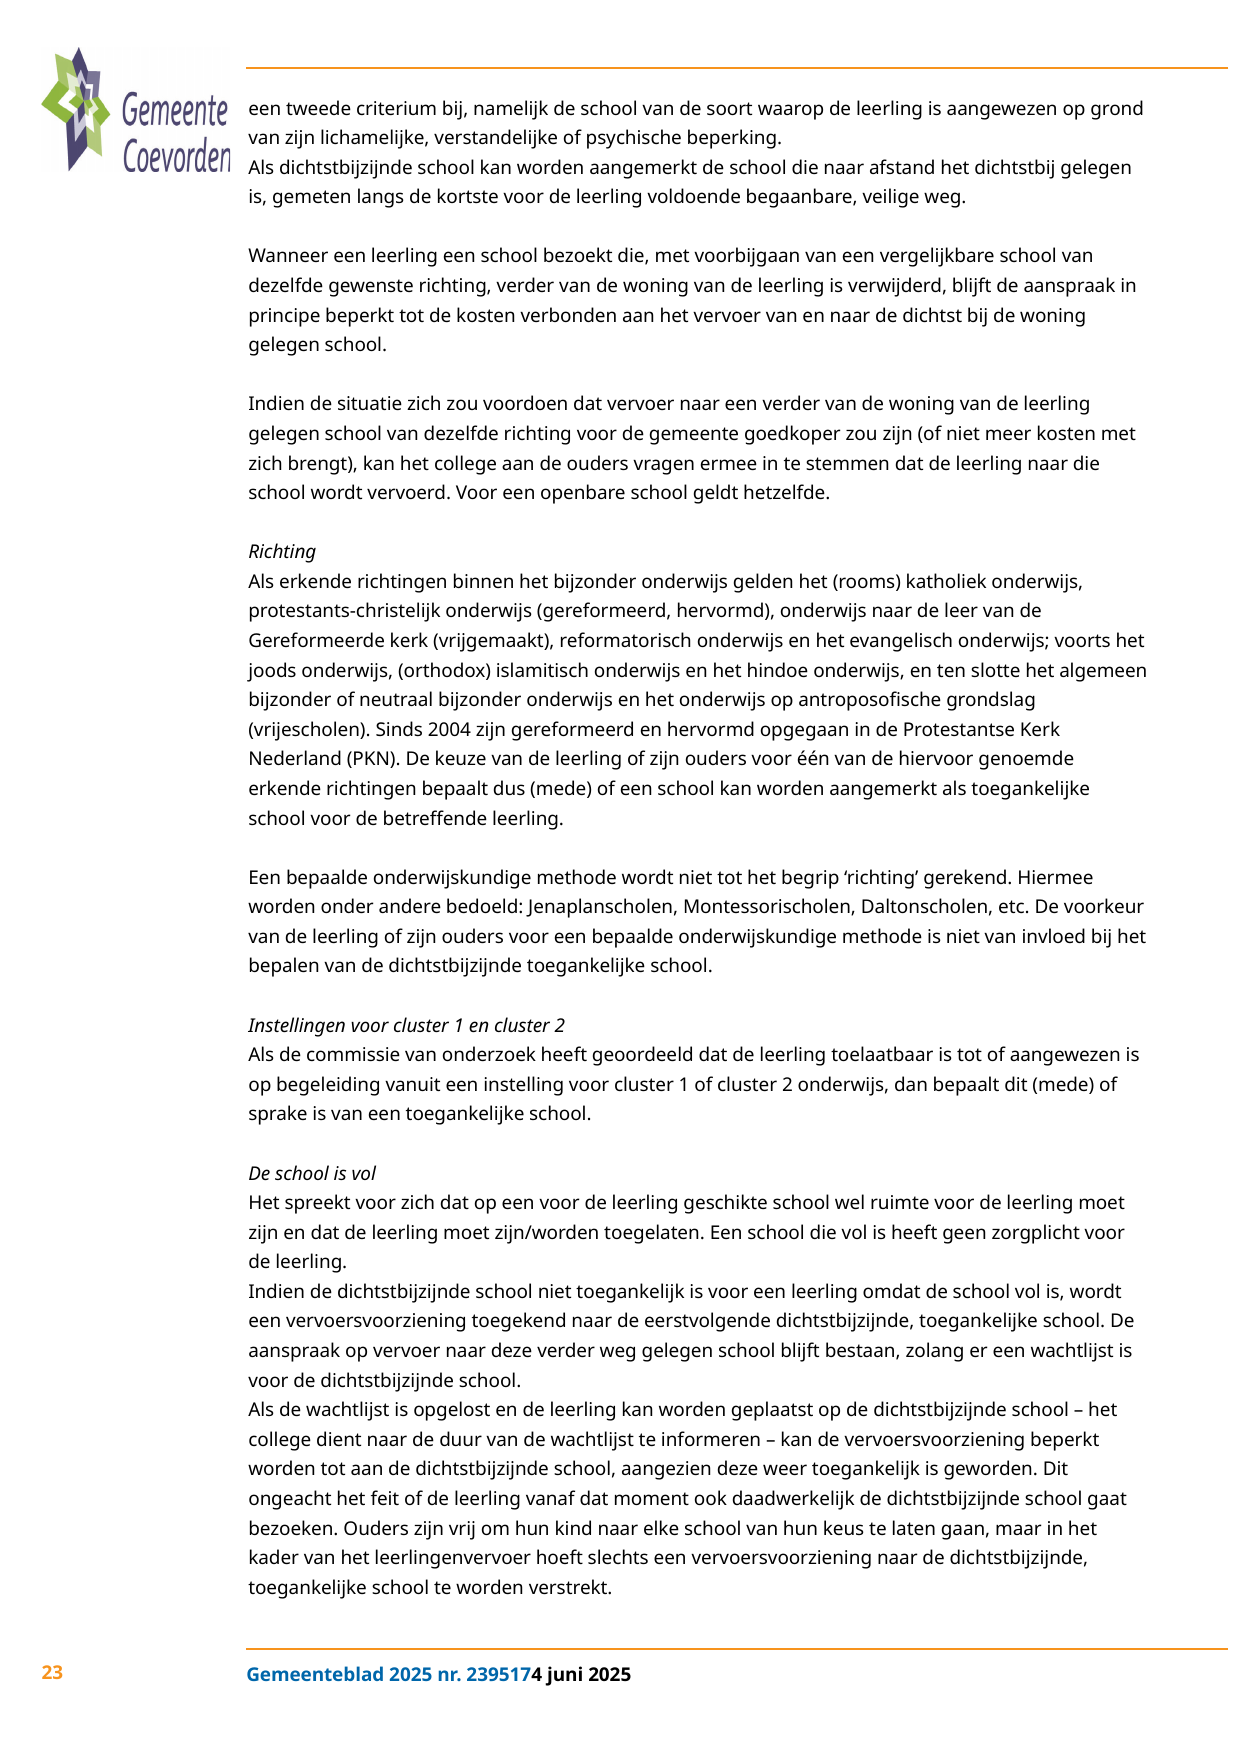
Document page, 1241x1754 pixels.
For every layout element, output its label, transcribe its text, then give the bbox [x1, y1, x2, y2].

text een tweede criterium bij, namelijk de school van de soort waarop de leerling is aangewezen op grond van zijn lichamelijke, verstandelijke of psychische beperking. [248, 95, 1152, 150]
text Als dichtstbijzijnde school kan worden aangemerkt de school die naar afstand het dichtstbij gelegen is, gemeten langs de kortste voor de leerling voldoende begaanbare, veilige weg. [248, 154, 1152, 209]
text Als de wachtlijst is opgelost en de leerling kan worden geplaatst op de dichtstbijzijnde school – het college dient naar de duur van de wachtlijst te informeren – kan de vervoersvoorziening beperkt worden tot aan de dichtstbijzijnde school, aangezien deze weer toegankelijk is geworden. Dit ongeacht het feit of de leerling vanaf dat moment ook daadwerkelijk de dichtstbijzijnde school gaat bezoeken. Ouders zijn vrij om hun kind naar elke school van hun keus te laten gaan, maar in het kader van het leerlingenvervoer hoeft slechts een vervoersvoorziening naar de dichtstbijzijnde, toegankelijke school te worden verstrekt. [248, 1396, 1152, 1600]
text Richting [248, 538, 1152, 564]
text Als de commissie van onderzoek heeft geoordeeld dat de leerling toelaatbaar is tot of aangewezen is op begeleiding vanuit een instelling voor cluster 1 of cluster 2 onderwijs, dan bepaalt dit (mede) of sprake is van een toegankelijke school. [248, 1041, 1152, 1126]
text Instellingen voor cluster 1 en cluster 2 [248, 1012, 1152, 1038]
text De school is vol [248, 1160, 1152, 1186]
text Indien de dichtstbijzijnde school niet toegankelijk is voor een leerling omdat de school vol is, wordt een vervoersvoorziening toegekend naar de eerstvolgende dichtstbijzijnde, toegankelijke school. De aanspraak op vervoer naar deze verder weg gelegen school blijft bestaan, zolang er een wachtlijst is voor de dichtstbijzijnde school. [248, 1278, 1152, 1393]
text Als erkende richtingen binnen het bijzonder onderwijs gelden het (rooms) katholiek onderwijs, protestants-christelijk onderwijs (gereformeerd, hervormd), onderwijs naar de leer van de Gereformeerde kerk (vrijgemaakt), reformatorisch onderwijs en het evangelisch onderwijs; voorts het joods onderwijs, (orthodox) islamitisch onderwijs en het hindoe onderwijs, en ten slotte het algemeen bijzonder of neutraal bijzonder onderwijs en het onderwijs op antroposofische grondslag (vrijescholen). Sinds 2004 zijn gereformeerd en hervormd opgegaan in de Protestantse Kerk Nederland (PKN). De keuze van de leerling of zijn ouders voor één van de hiervoor genoemde erkende richtingen bepaalt dus (mede) of een school kan worden aangemerkt als toegankelijke school voor de betreffende leerling. [248, 568, 1152, 831]
text Indien de situatie zich zou voordoen dat vervoer naar een verder van de woning van de leerling gelegen school van dezelfde richting voor de gemeente goedkoper zou zijn (of niet meer kosten met zich brengt), kan het college aan de ouders vragen ermee in te stemmen dat de leerling naar die school wordt vervoerd. Voor een openbare school geldt hetzelfde. [248, 391, 1152, 505]
text Het spreekt voor zich dat op een voor de leerling geschikte school wel ruimte voor de leerling moet zijn en dat de leerling moet zijn/worden toegelaten. Een school die vol is heeft geen zorgplicht voor de leerling. [248, 1189, 1152, 1274]
picture [41, 47, 231, 172]
text Wanneer een leerling een school bezoekt die, met voorbijgaan van een vergelijkbare school van dezelfde gewenste richting, verder van de woning van de leerling is verwijderd, blijft de aanspraak in principe beperkt tot de kosten verbonden aan het vervoer van en naar de dichtst bij de woning gelegen school. [248, 243, 1152, 357]
text Een bepaalde onderwijskundige methode wordt niet tot het begrip ‘richting’ gerekend. Hiermee worden onder andere bedoeld: Jenaplanscholen, Montessorischolen, Daltonscholen, etc. De voorkeur van de leerling of zijn ouders voor een bepaalde onderwijskundige methode is niet van invloed bij het bepalen van de dichtstbijzijnde toegankelijke school. [248, 864, 1152, 978]
